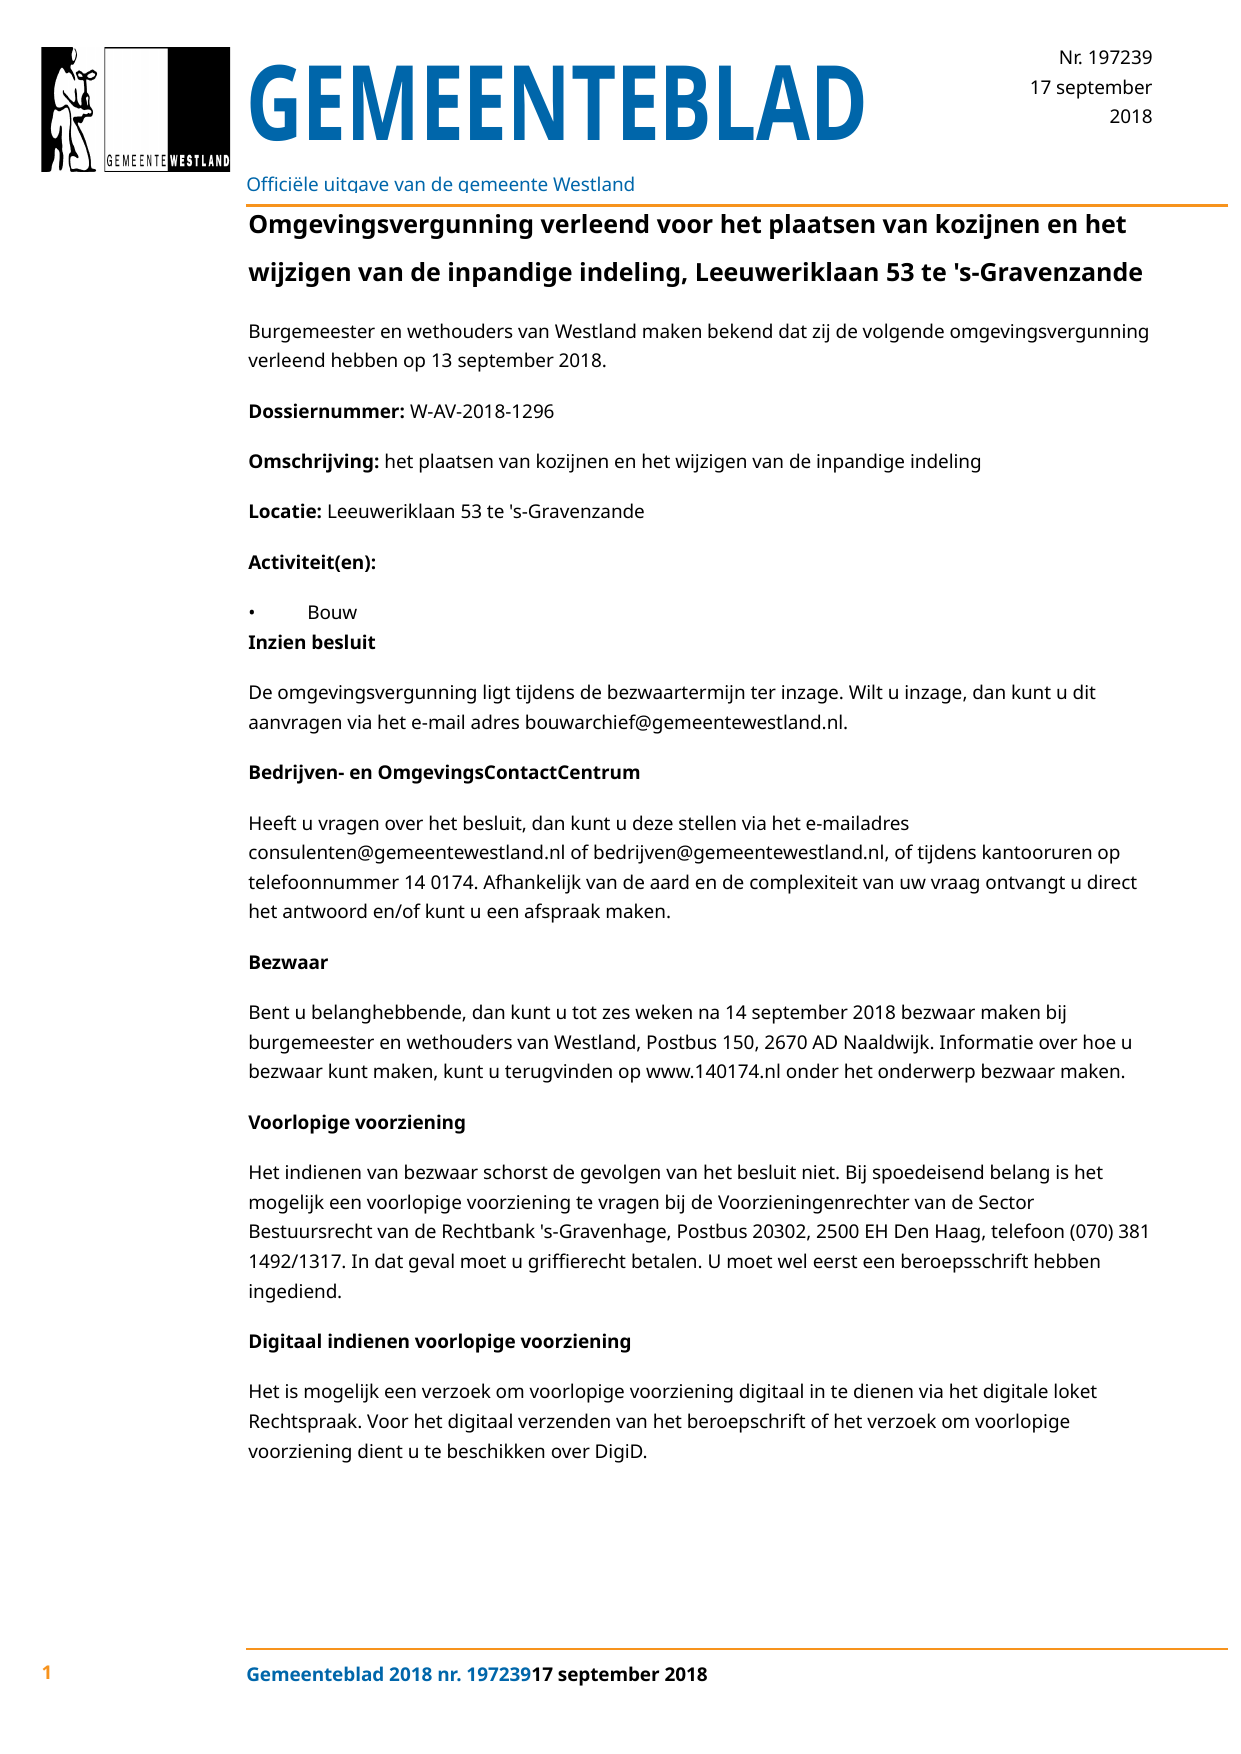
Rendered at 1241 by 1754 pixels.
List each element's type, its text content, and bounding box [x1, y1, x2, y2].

text Burgemeester en wethouders van Westland maken bekend dat zij de volgende omgevingsvergunning verleend hebben op 13 september 2018. [248, 318, 1152, 373]
text Locatie: Leeuweriklaan 53 te 's-Gravenzande [248, 499, 1152, 524]
text Dossiernummer: W-AV-2018-1296 [248, 398, 1152, 424]
text De omgevingsvergunning ligt tijdens de bezwaartermijn ter inzage. Wilt u inzage, dan kunt u dit aanvragen via het e-mail adres bouwarchief@gemeentewestland.nl. [248, 679, 1152, 735]
text Het indienen van bezwaar schorst de gevolgen van het besluit niet. Bij spoedeisend belang is het mogelijk een voorlopige voorziening te vragen bij de Voorzieningenrechter van de Sector Bestuursrecht van de Rechtbank 's-Gravenhage, Postbus 20302, 2500 EH Den Haag, telefoon (070) 381 1492/1317. In dat geval moet u griffierecht betalen. U moet wel eerst een beroepsschrift hebben ingediend. [248, 1159, 1152, 1304]
text Activiteit(en): [248, 549, 1152, 575]
text Bedrijven- en OmgevingsContactCentrum [248, 759, 1152, 785]
text Bezwaar [248, 949, 1152, 975]
text Inzien besluit [248, 629, 1152, 655]
picture [41, 47, 231, 172]
text Digitaal indienen voorlopige voorziening [248, 1328, 1152, 1354]
text Heeft u vragen over het besluit, dan kunt u deze stellen via het e-mailadres consulenten@gemeentewestland.nl of bedrijven@gemeentewestland.nl, of tijdens kantooruren op telefoonnummer 14 0174. Afhankelijk van de aard en de complexiteit van uw vraag ontvangt u direct het antwoord en/of kunt u een afspraak maken. [248, 810, 1152, 924]
text Omschrijving: het plaatsen van kozijnen en het wijzigen van de inpandige indeling [248, 448, 1152, 474]
text Het is mogelijk een verzoek om voorlopige voorziening digitaal in te dienen via het digitale loket Rechtspraak. Voor het digitaal verzenden van het beroepschrift of het verzoek om voorlopige voorziening dient u te beschikken over DigiD. [248, 1379, 1152, 1464]
text Bent u belanghebbende, dan kunt u tot zes weken na 14 september 2018 bezwaar maken bij burgemeester en wethouders van Westland, Postbus 150, 2670 AD Naaldwijk. Informatie over hoe u bezwaar kunt maken, kunt u terugvinden op www.140174.nl onder het onderwerp bezwaar maken. [248, 999, 1152, 1084]
text Voorlopige voorziening [248, 1109, 1152, 1135]
text Omgevingsvergunning verleend voor het plaatsen van kozijnen en het wijzigen van de inpandige indeling, Leeuweriklaan 53 te 's-Gravenzande [248, 207, 1152, 288]
list Bouw [248, 599, 1152, 625]
